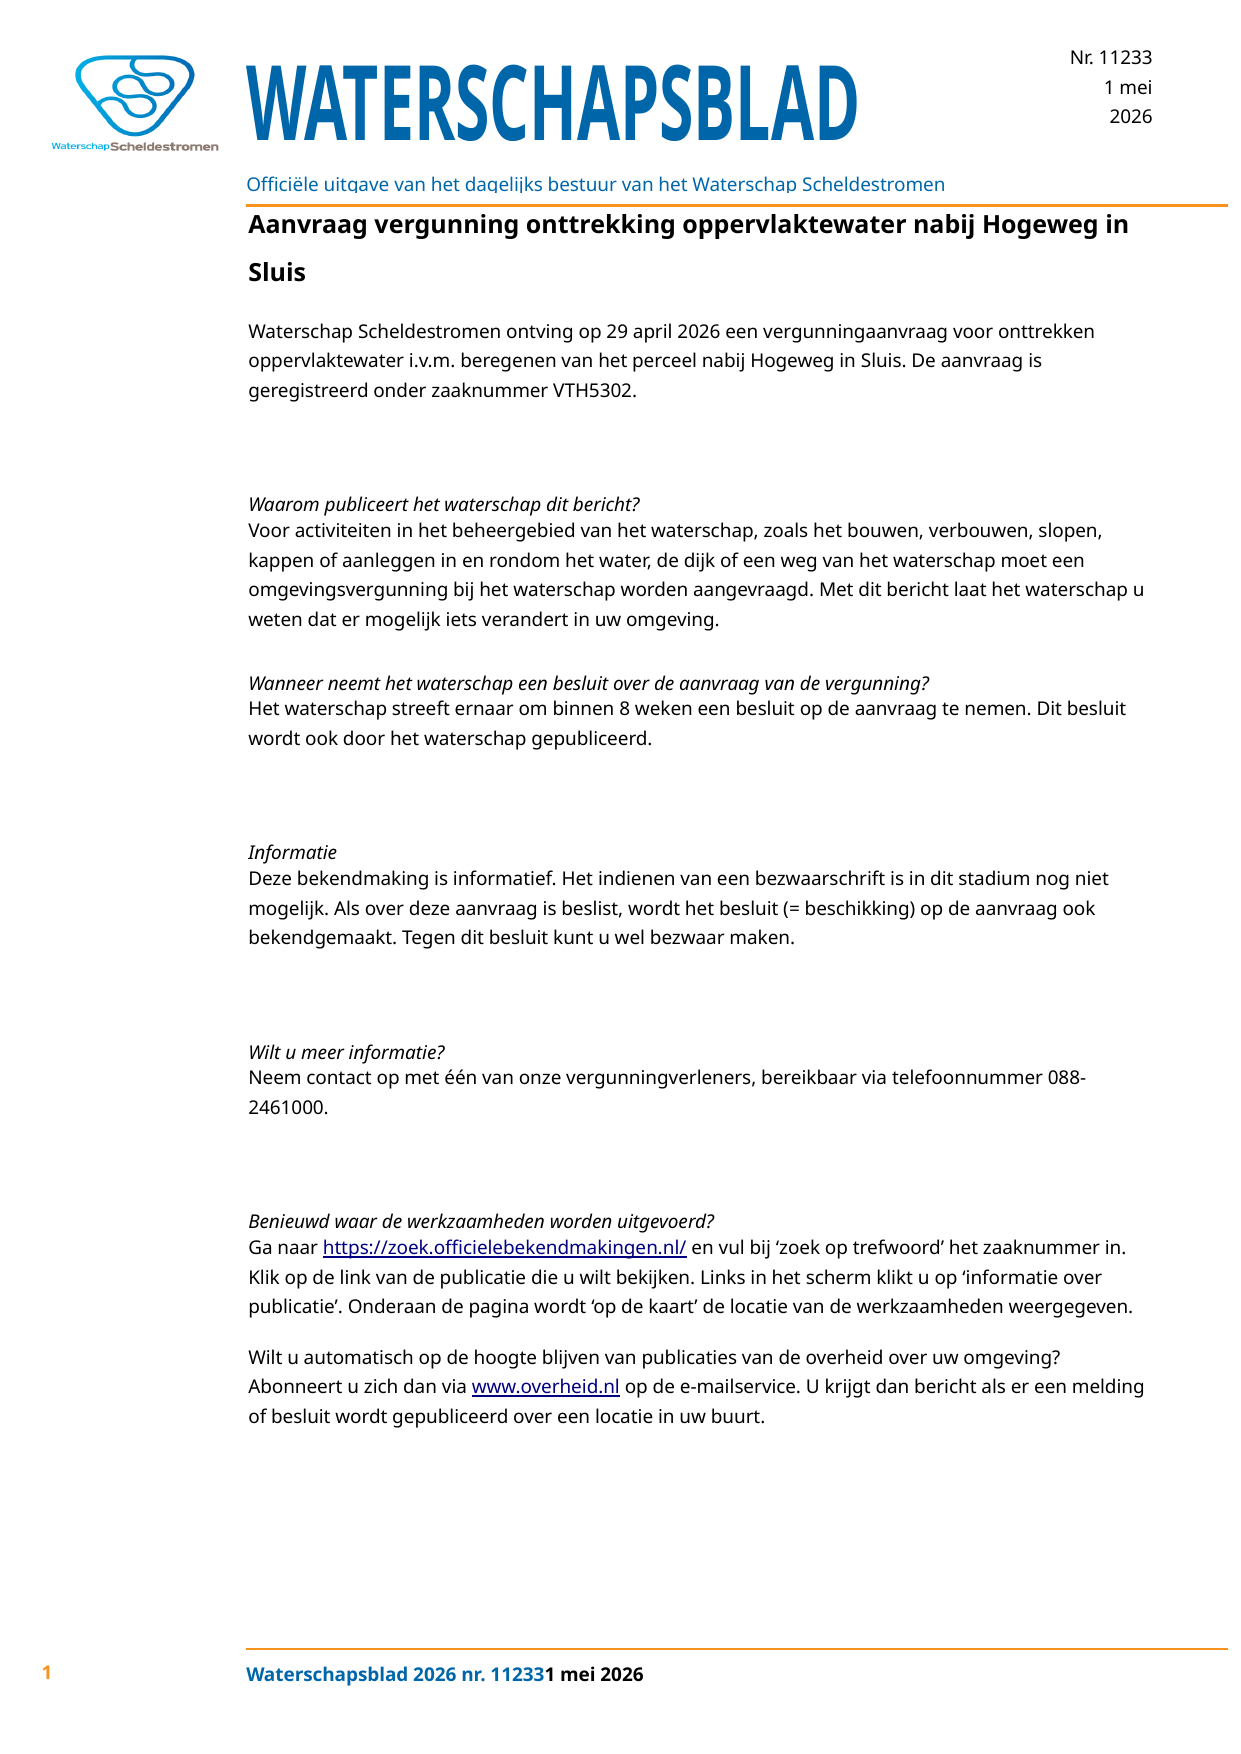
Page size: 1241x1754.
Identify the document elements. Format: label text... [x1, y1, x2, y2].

text Waarom publiceert het waterschap dit bericht? [248, 491, 1152, 517]
text Wilt u automatisch op de hoogte blijven van publicaties van de overheid over uw omgeving? Abonneert u zich dan via www.overheid.nl op de e-mailservice. U krijgt dan bericht als er een melding of besluit wordt gepubliceerd over een locatie in uw buurt. [248, 1344, 1152, 1429]
text Voor activiteiten in het beheergebied van het waterschap, zoals het bouwen, verbouwen, slopen, kappen of aanleggen in en rondom het water, de dijk of een weg van het waterschap moet een omgevingsvergunning bij het waterschap worden aangevraagd. Met dit bericht laat het waterschap u weten dat er mogelijk iets verandert in uw omgeving. [248, 517, 1152, 632]
text Ga naar https://zoek.officielebekendmakingen.nl/ en vul bij ‘zoek op trefwoord’ het zaaknummer in. Klik op de link van de publicatie die u wilt bekijken. Links in het scherm klikt u op ‘informatie over publicatie’. Onderaan de pagina wordt ‘op de kaart’ de locatie van de werkzaamheden weergegeven. [248, 1234, 1152, 1319]
picture [41, 47, 231, 172]
text Benieuwd waar de werkzaamheden worden uitgevoerd? [248, 1208, 1152, 1234]
text Deze bekendmaking is informatief. Het indienen van een bezwaarschrift is in dit stadium nog niet mogelijk. Als over deze aanvraag is beslist, wordt het besluit (= beschikking) op de aanvraag ook bekendgemaakt. Tegen dit besluit kunt u wel bezwaar maken. [248, 865, 1152, 950]
text Neem contact op met één van onze vergunningverleners, bereikbaar via telefoonnummer 088-2461000. [248, 1064, 1152, 1120]
text Waterschap Scheldestromen ontving op 29 april 2026 een vergunningaanvraag voor onttrekken oppervlaktewater i.v.m. beregenen van het perceel nabij Hogeweg in Sluis. De aanvraag is geregistreerd onder zaaknummer VTH5302. [248, 318, 1152, 403]
text Informatie [248, 839, 1152, 865]
text Het waterschap streeft ernaar om binnen 8 weken een besluit op de aanvraag te nemen. Dit besluit wordt ook door het waterschap gepubliceerd. [248, 696, 1152, 751]
text Wanneer neemt het waterschap een besluit over de aanvraag van de vergunning? [248, 670, 1152, 696]
text Wilt u meer informatie? [248, 1039, 1152, 1064]
text Aanvraag vergunning onttrekking oppervlaktewater nabij Hogeweg in Sluis [248, 207, 1152, 288]
